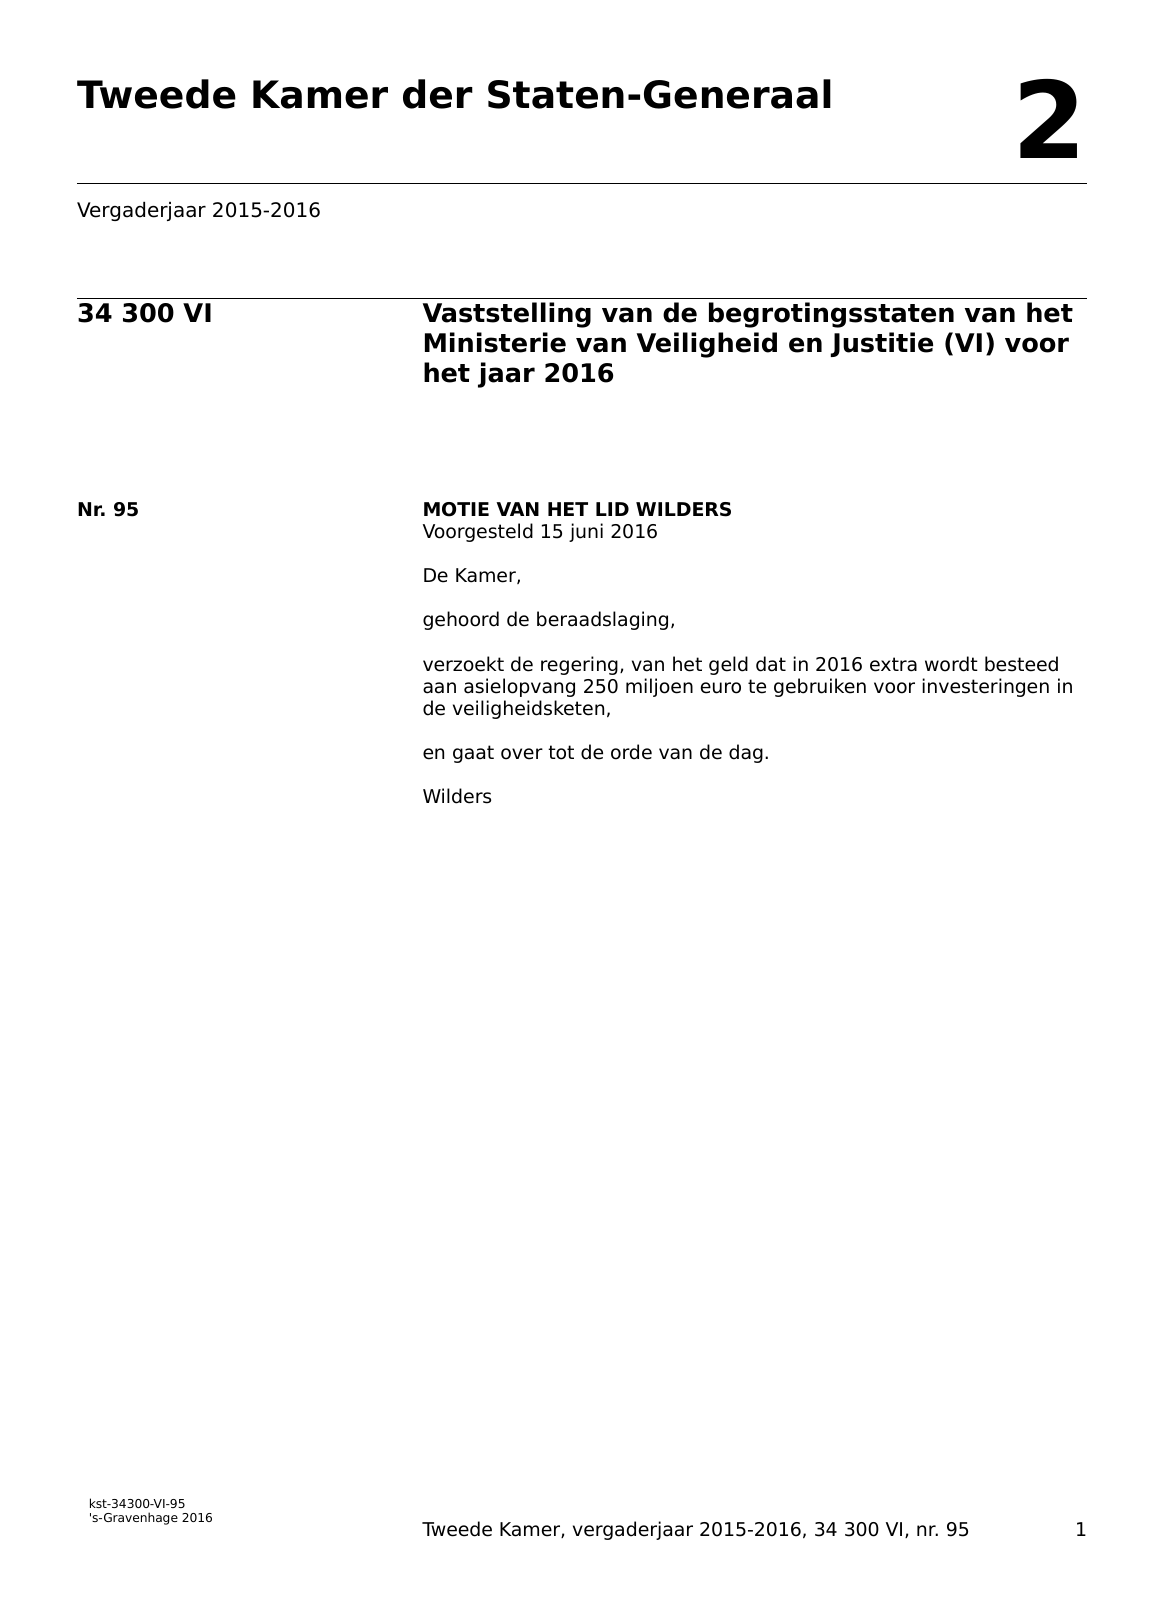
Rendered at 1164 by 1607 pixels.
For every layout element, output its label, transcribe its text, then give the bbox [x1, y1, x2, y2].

text verzoekt de regering, van het geld dat in 2016 extra wordt besteed aan asielopvang 250 miljoen euro te gebruiken voor investeringen in de veiligheidsketen, [422, 653, 1087, 719]
text en gaat over tot de orde van de dag. [422, 742, 1087, 764]
text Voorgesteld 15 juni 2016 [422, 521, 1087, 543]
text Wilders [422, 786, 1087, 808]
text gehoord de beraadslaging, [422, 609, 1087, 631]
text 's-Gravenhage 2016 [88, 1511, 323, 1525]
table_header Tweede Kamer der Staten-Generaal [77, 59, 886, 183]
subtitle Nr. 95 MOTIE VAN HET LID WILDERS [77, 499, 1087, 521]
subtitle 34 300 VI Vaststelling van de begrotingsstaten van het Ministerie van Veiligheid en Justitie (VI) voor het jaar 2016 [77, 299, 1087, 388]
text kst-34300-VI-95 [88, 1497, 323, 1511]
text De Kamer, [422, 565, 1087, 587]
table_header 2 [886, 59, 1087, 183]
table_cell Vergaderjaar 2015-2016 [77, 184, 1087, 298]
